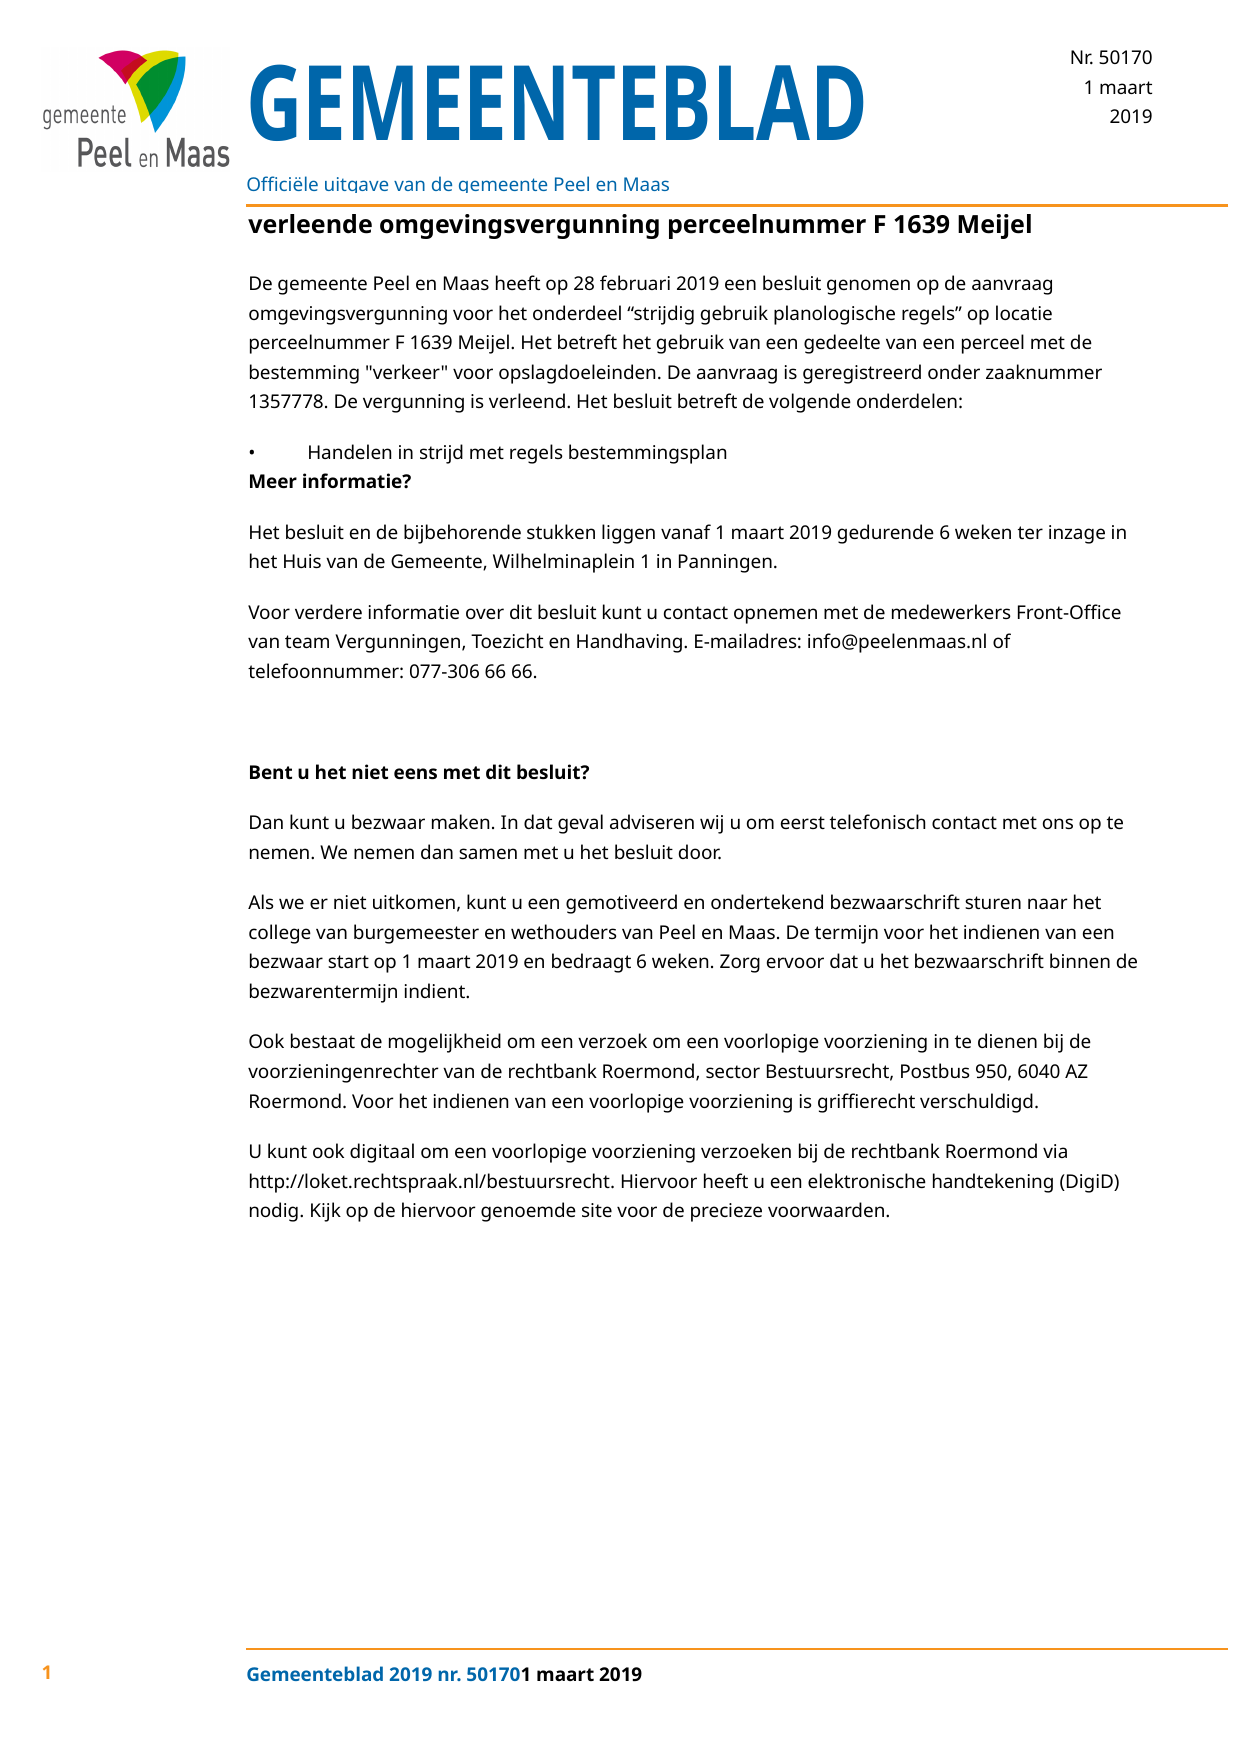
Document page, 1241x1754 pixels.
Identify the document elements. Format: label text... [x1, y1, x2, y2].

text U kunt ook digitaal om een voorlopige voorziening verzoeken bij de rechtbank Roermond via http://loket.rechtspraak.nl/bestuursrecht. Hiervoor heeft u een elektronische handtekening (DigiD) nodig. Kijk op de hiervoor genoemde site voor de precieze voorwaarden. [248, 1138, 1152, 1223]
text De gemeente Peel en Maas heeft op 28 februari 2019 een besluit genomen op de aanvraag omgevingsvergunning voor het onderdeel “strijdig gebruik planologische regels” op locatie perceelnummer F 1639 Meijel. Het betreft het gebruik van een gedeelte van een perceel met de bestemming "verkeer" voor opslagdoeleinden. De aanvraag is geregistreerd onder zaaknummer 1357778. De vergunning is verleend. Het besluit betreft de volgende onderdelen: [248, 270, 1152, 414]
list Handelen in strijd met regels bestemmingsplan [248, 439, 1152, 465]
text Meer informatie? [248, 469, 1152, 494]
text Als we er niet uitkomen, kunt u een gemotiveerd en ondertekend bezwaarschrift sturen naar het college van burgemeester en wethouders van Peel en Maas. De termijn voor het indienen van een bezwaar start op 1 maart 2019 en bedraagt 6 weken. Zorg ervoor dat u het bezwaarschrift binnen de bezwarentermijn indient. [248, 889, 1152, 1004]
text verleende omgevingsvergunning perceelnummer F 1639 Meijel [248, 207, 1152, 241]
text Dan kunt u bezwaar maken. In dat geval adviseren wij u om eerst telefonisch contact met ons op te nemen. We nemen dan samen met u het besluit door. [248, 809, 1152, 865]
text Bent u het niet eens met dit besluit? [248, 759, 1152, 785]
text Het besluit en de bijbehorende stukken liggen vanaf 1 maart 2019 gedurende 6 weken ter inzage in het Huis van de Gemeente, Wilhelminaplein 1 in Panningen. [248, 519, 1152, 574]
text Ook bestaat de mogelijkheid om een verzoek om een voorlopige voorziening in te dienen bij de voorzieningenrechter van de rechtbank Roermond, sector Bestuursrecht, Postbus 950, 6040 AZ Roermond. Voor het indienen van een voorlopige voorziening is griffierecht verschuldigd. [248, 1029, 1152, 1113]
text Voor verdere informatie over dit besluit kunt u contact opnemen met de medewerkers Front-Office van team Vergunningen, Toezicht en Handhaving. E-mailadres: info@peelenmaas.nl of telefoonnummer: 077-306 66 66. [248, 599, 1152, 684]
picture [41, 47, 231, 172]
